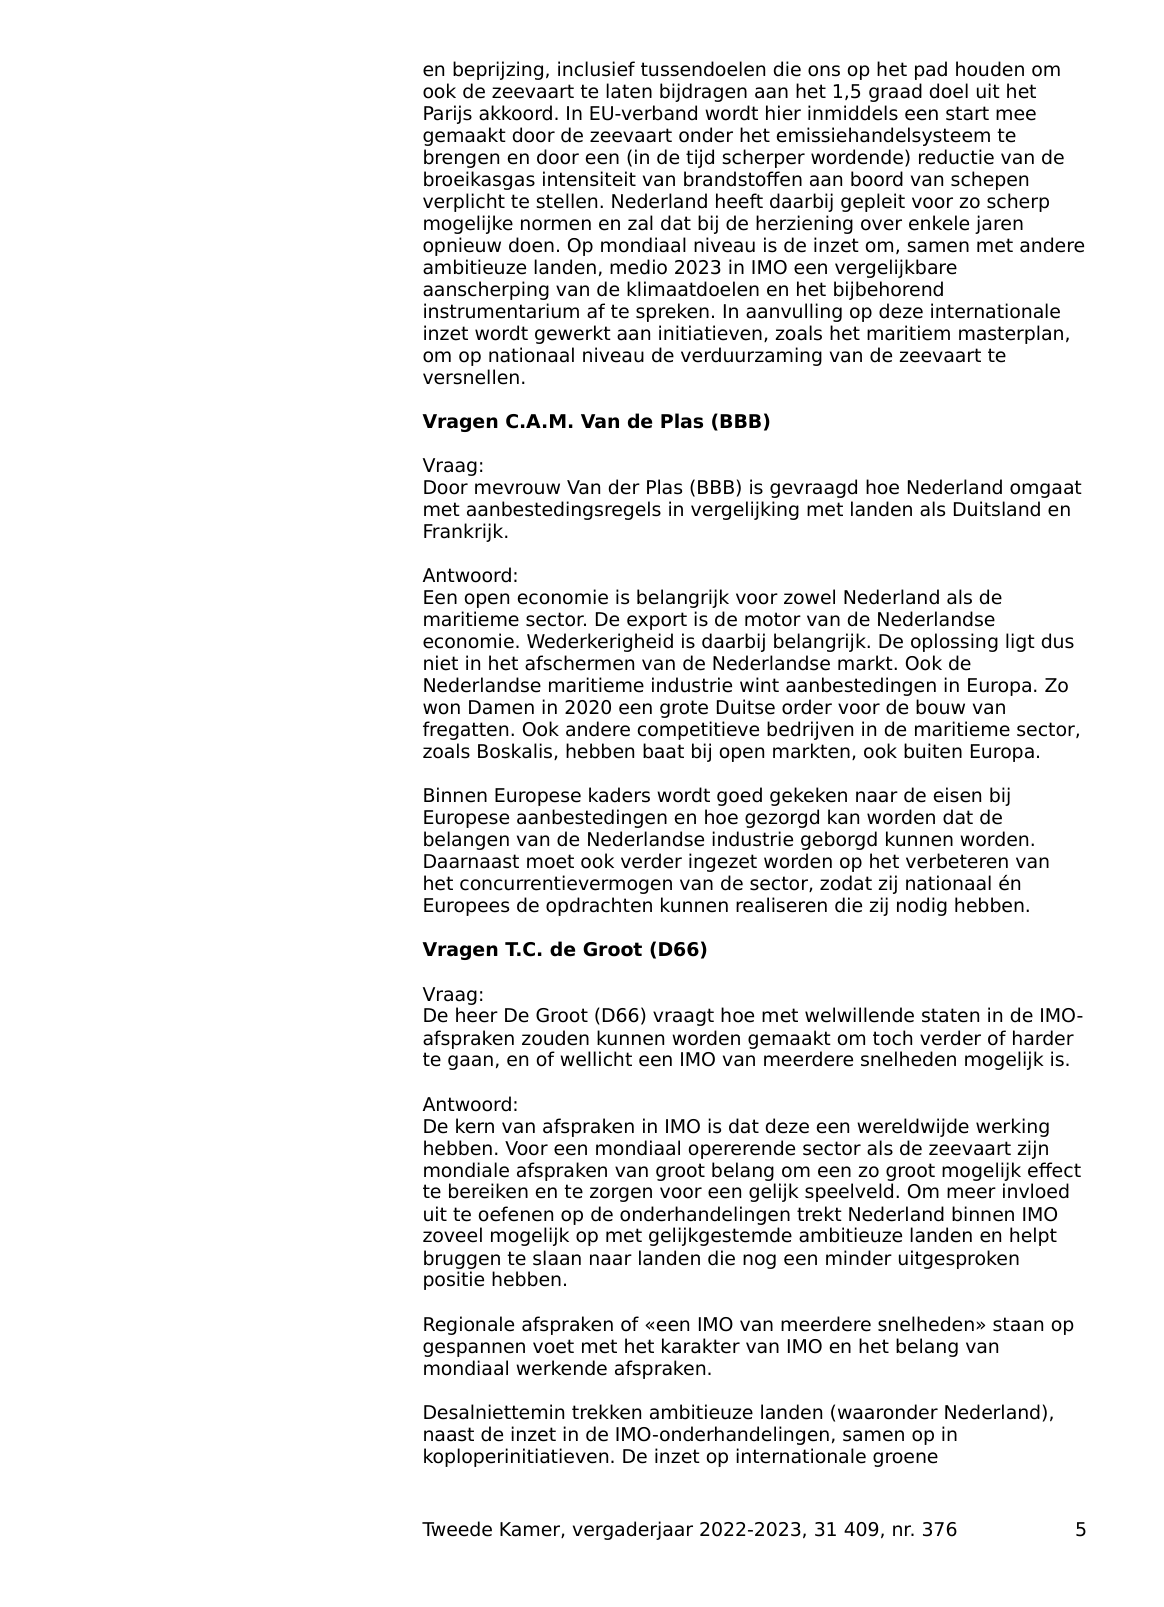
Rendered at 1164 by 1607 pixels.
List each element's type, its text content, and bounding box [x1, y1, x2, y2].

text Vraag: [422, 455, 1087, 477]
text Desalniettemin trekken ambitieuze landen (waaronder Nederland), naast de inzet in de IMO-onderhandelingen, samen op in koploperinitiatieven. De inzet op internationale groene [422, 1402, 1087, 1468]
text Door mevrouw Van der Plas (BBB) is gevraagd hoe Nederland omgaat met aanbestedingsregels in vergelijking met landen als Duitsland en Frankrijk. [422, 477, 1087, 543]
text De kern van afspraken in IMO is dat deze een wereldwijde werking hebben. Voor een mondiaal opererende sector als de zeevaart zijn mondiale afspraken van groot belang om een zo groot mogelijk effect te bereiken en te zorgen voor een gelijk speelveld. Om meer invloed uit te oefenen op de onderhandelingen trekt Nederland binnen IMO zoveel mogelijk op met gelijkgestemde ambitieuze landen en helpt bruggen te slaan naar landen die nog een minder uitgesproken positie hebben. [422, 1116, 1087, 1291]
subtitle Vragen C.A.M. Van de Plas (BBB) [422, 411, 1087, 433]
text Een open economie is belangrijk voor zowel Nederland als de maritieme sector. De export is de motor van de Nederlandse economie. Wederkerigheid is daarbij belangrijk. De oplossing ligt dus niet in het afschermen van de Nederlandse markt. Ook de Nederlandse maritieme industrie wint aanbestedingen in Europa. Zo won Damen in 2020 een grote Duitse order voor de bouw van fregatten. Ook andere competitieve bedrijven in de maritieme sector, zoals Boskalis, hebben baat bij open markten, ook buiten Europa. [422, 587, 1087, 763]
subtitle Vragen T.C. de Groot (D66) [422, 939, 1087, 961]
text Binnen Europese kaders wordt goed gekeken naar de eisen bij Europese aanbestedingen en hoe gezorgd kan worden dat de belangen van de Nederlandse industrie geborgd kunnen worden. Daarnaast moet ook verder ingezet worden op het verbeteren van het concurrentievermogen van de sector, zodat zij nationaal én Europees de opdrachten kunnen realiseren die zij nodig hebben. [422, 785, 1087, 917]
text Antwoord: [422, 1093, 1087, 1116]
text en beprijzing, inclusief tussendoelen die ons op het pad houden om ook de zeevaart te laten bijdragen aan het 1,5 graad doel uit het Parijs akkoord. In EU-verband wordt hier inmiddels een start mee gemaakt door de zeevaart onder het emissiehandelsysteem te brengen en door een (in de tijd scherper wordende) reductie van de broeikasgas intensiteit van brandstoffen aan boord van schepen verplicht te stellen. Nederland heeft daarbij gepleit voor zo scherp mogelijke normen en zal dat bij de herziening over enkele jaren opnieuw doen. Op mondiaal niveau is de inzet om, samen met andere ambitieuze landen, medio 2023 in IMO een vergelijkbare aanscherping van de klimaatdoelen en het bijbehorend instrumentarium af te spreken. In aanvulling op deze internationale inzet wordt gewerkt aan initiatieven, zoals het maritiem masterplan, om op nationaal niveau de verduurzaming van de zeevaart te versnellen. [422, 59, 1087, 389]
text Antwoord: [422, 565, 1087, 587]
text Vraag: [422, 983, 1087, 1005]
text Regionale afspraken of «een IMO van meerdere snelheden» staan op gespannen voet met het karakter van IMO en het belang van mondiaal werkende afspraken. [422, 1313, 1087, 1379]
text De heer De Groot (D66) vraagt hoe met welwillende staten in de IMO-afspraken zouden kunnen worden gemaakt om toch verder of harder te gaan, en of wellicht een IMO van meerdere snelheden mogelijk is. [422, 1005, 1087, 1071]
